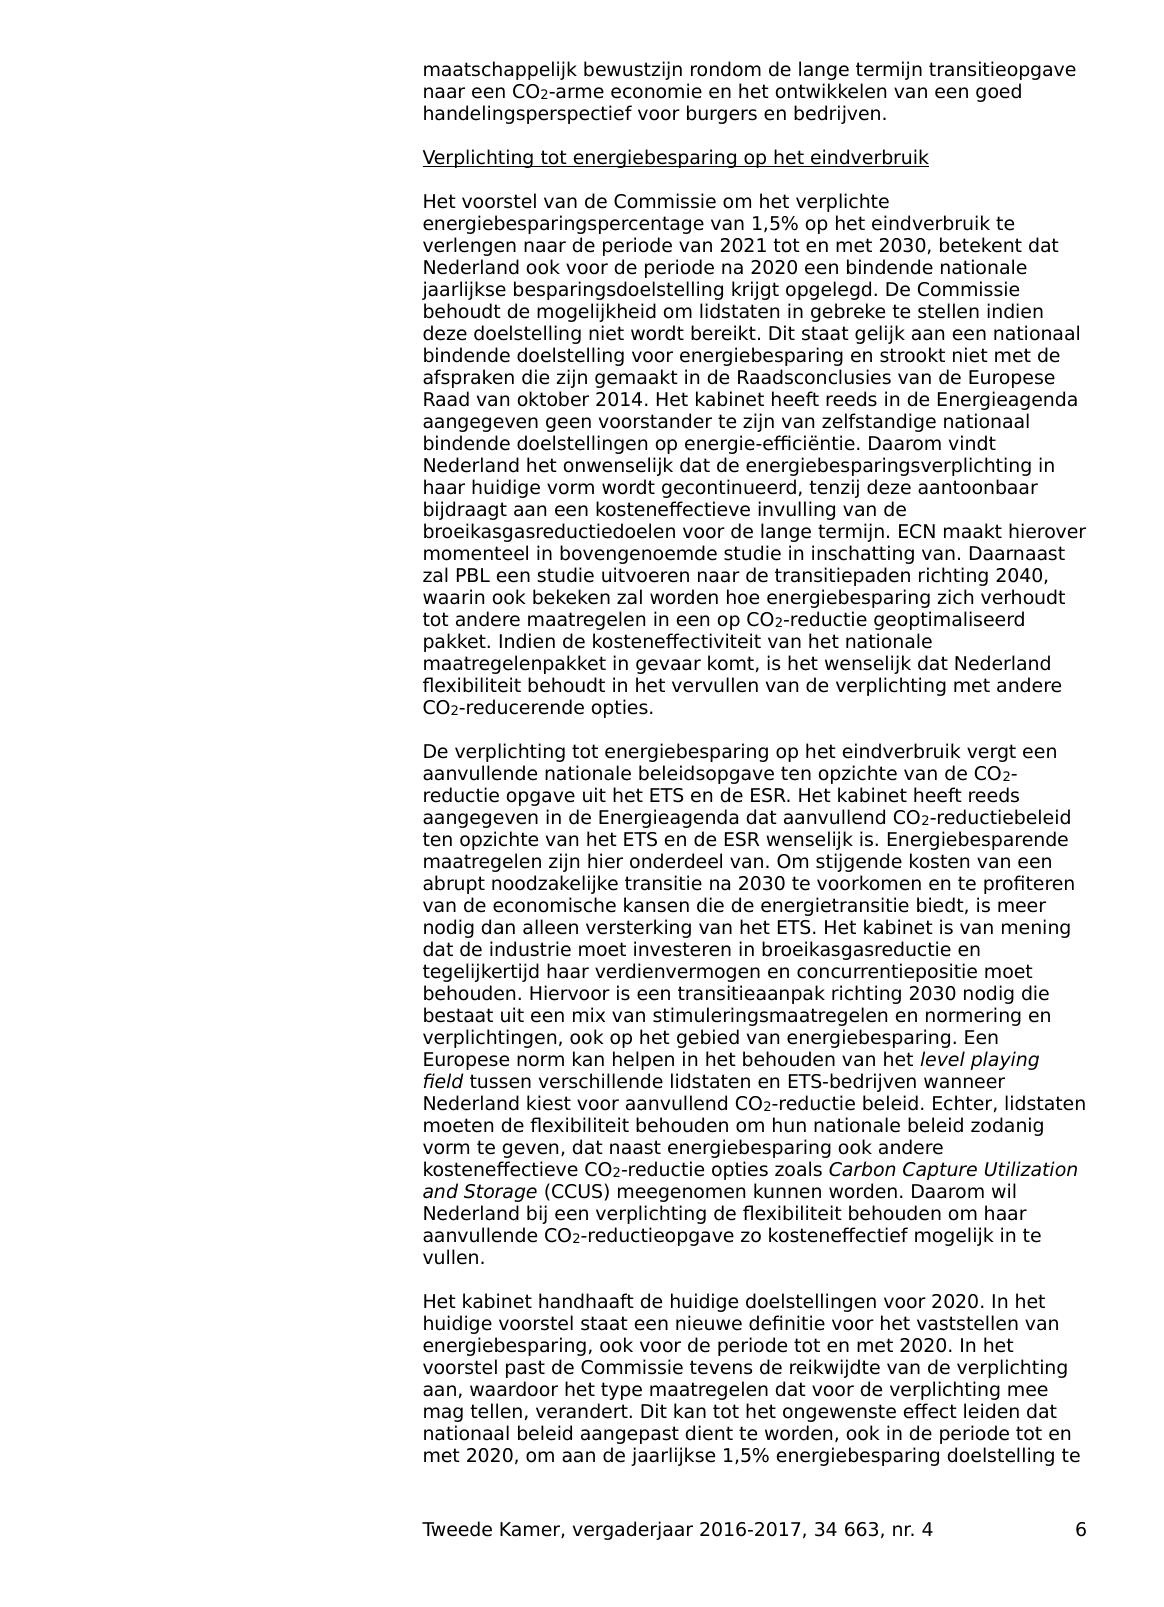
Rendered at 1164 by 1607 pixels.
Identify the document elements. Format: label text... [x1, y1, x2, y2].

text Het kabinet handhaaft de huidige doelstellingen voor 2020. In het huidige voorstel staat een nieuwe definitie voor het vaststellen van energiebesparing, ook voor de periode tot en met 2020. In het voorstel past de Commissie tevens de reikwijdte van de verplichting aan, waardoor het type maatregelen dat voor de verplichting mee mag tellen, verandert. Dit kan tot het ongewenste effect leiden dat nationaal beleid aangepast dient te worden, ook in de periode tot en met 2020, om aan de jaarlijkse 1,5% energiebesparing doelstelling te [422, 1291, 1087, 1467]
subtitle Verplichting tot energiebesparing op het eindverbruik [422, 147, 1087, 169]
text Het voorstel van de Commissie om het verplichte energiebesparingspercentage van 1,5% op het eindverbruik te verlengen naar de periode van 2021 tot en met 2030, betekent dat Nederland ook voor de periode na 2020 een bindende nationale jaarlijkse besparingsdoelstelling krijgt opgelegd. De Commissie behoudt de mogelijkheid om lidstaten in gebreke te stellen indien deze doelstelling niet wordt bereikt. Dit staat gelijk aan een nationaal bindende doelstelling voor energiebesparing en strookt niet met de afspraken die zijn gemaakt in de Raadsconclusies van de Europese Raad van oktober 2014. Het kabinet heeft reeds in de Energieagenda aangegeven geen voorstander te zijn van zelfstandige nationaal bindende doelstellingen op energie-efficiëntie. Daarom vindt Nederland het onwenselijk dat de energiebesparingsverplichting in haar huidige vorm wordt gecontinueerd, tenzij deze aantoonbaar bijdraagt aan een kosteneffectieve invulling van de broeikasgasreductiedoelen voor de lange termijn. ECN maakt hierover momenteel in bovengenoemde studie in inschatting van. Daarnaast zal PBL een studie uitvoeren naar de transitiepaden richting 2040, waarin ook bekeken zal worden hoe energiebesparing zich verhoudt tot andere maatregelen in een op CO2-reductie geoptimaliseerd pakket. Indien de kosteneffectiviteit van het nationale maatregelenpakket in gevaar komt, is het wenselijk dat Nederland flexibiliteit behoudt in het vervullen van de verplichting met andere CO2-reducerende opties. [422, 191, 1087, 719]
text maatschappelijk bewustzijn rondom de lange termijn transitieopgave naar een CO2-arme economie en het ontwikkelen van een goed handelingsperspectief voor burgers en bedrijven. [422, 59, 1087, 125]
text De verplichting tot energiebesparing op het eindverbruik vergt een aanvullende nationale beleidsopgave ten opzichte van de CO2-reductie opgave uit het ETS en de ESR. Het kabinet heeft reeds aangegeven in de Energieagenda dat aanvullend CO2-reductiebeleid ten opzichte van het ETS en de ESR wenselijk is. Energiebesparende maatregelen zijn hier onderdeel van. Om stijgende kosten van een abrupt noodzakelijke transitie na 2030 te voorkomen en te profiteren van de economische kansen die de energietransitie biedt, is meer nodig dan alleen versterking van het ETS. Het kabinet is van mening dat de industrie moet investeren in broeikasgasreductie en tegelijkertijd haar verdienvermogen en concurrentiepositie moet behouden. Hiervoor is een transitieaanpak richting 2030 nodig die bestaat uit een mix van stimuleringsmaatregelen en normering en verplichtingen, ook op het gebied van energiebesparing. Een Europese norm kan helpen in het behouden van het level playing field tussen verschillende lidstaten en ETS-bedrijven wanneer Nederland kiest voor aanvullend CO2-reductie beleid. Echter, lidstaten moeten de flexibiliteit behouden om hun nationale beleid zodanig vorm te geven, dat naast energiebesparing ook andere kosteneffectieve CO2-reductie opties zoals Carbon Capture Utilization and Storage (CCUS) meegenomen kunnen worden. Daarom wil Nederland bij een verplichting de flexibiliteit behouden om haar aanvullende CO2-reductieopgave zo kosteneffectief mogelijk in te vullen. [422, 741, 1087, 1268]
